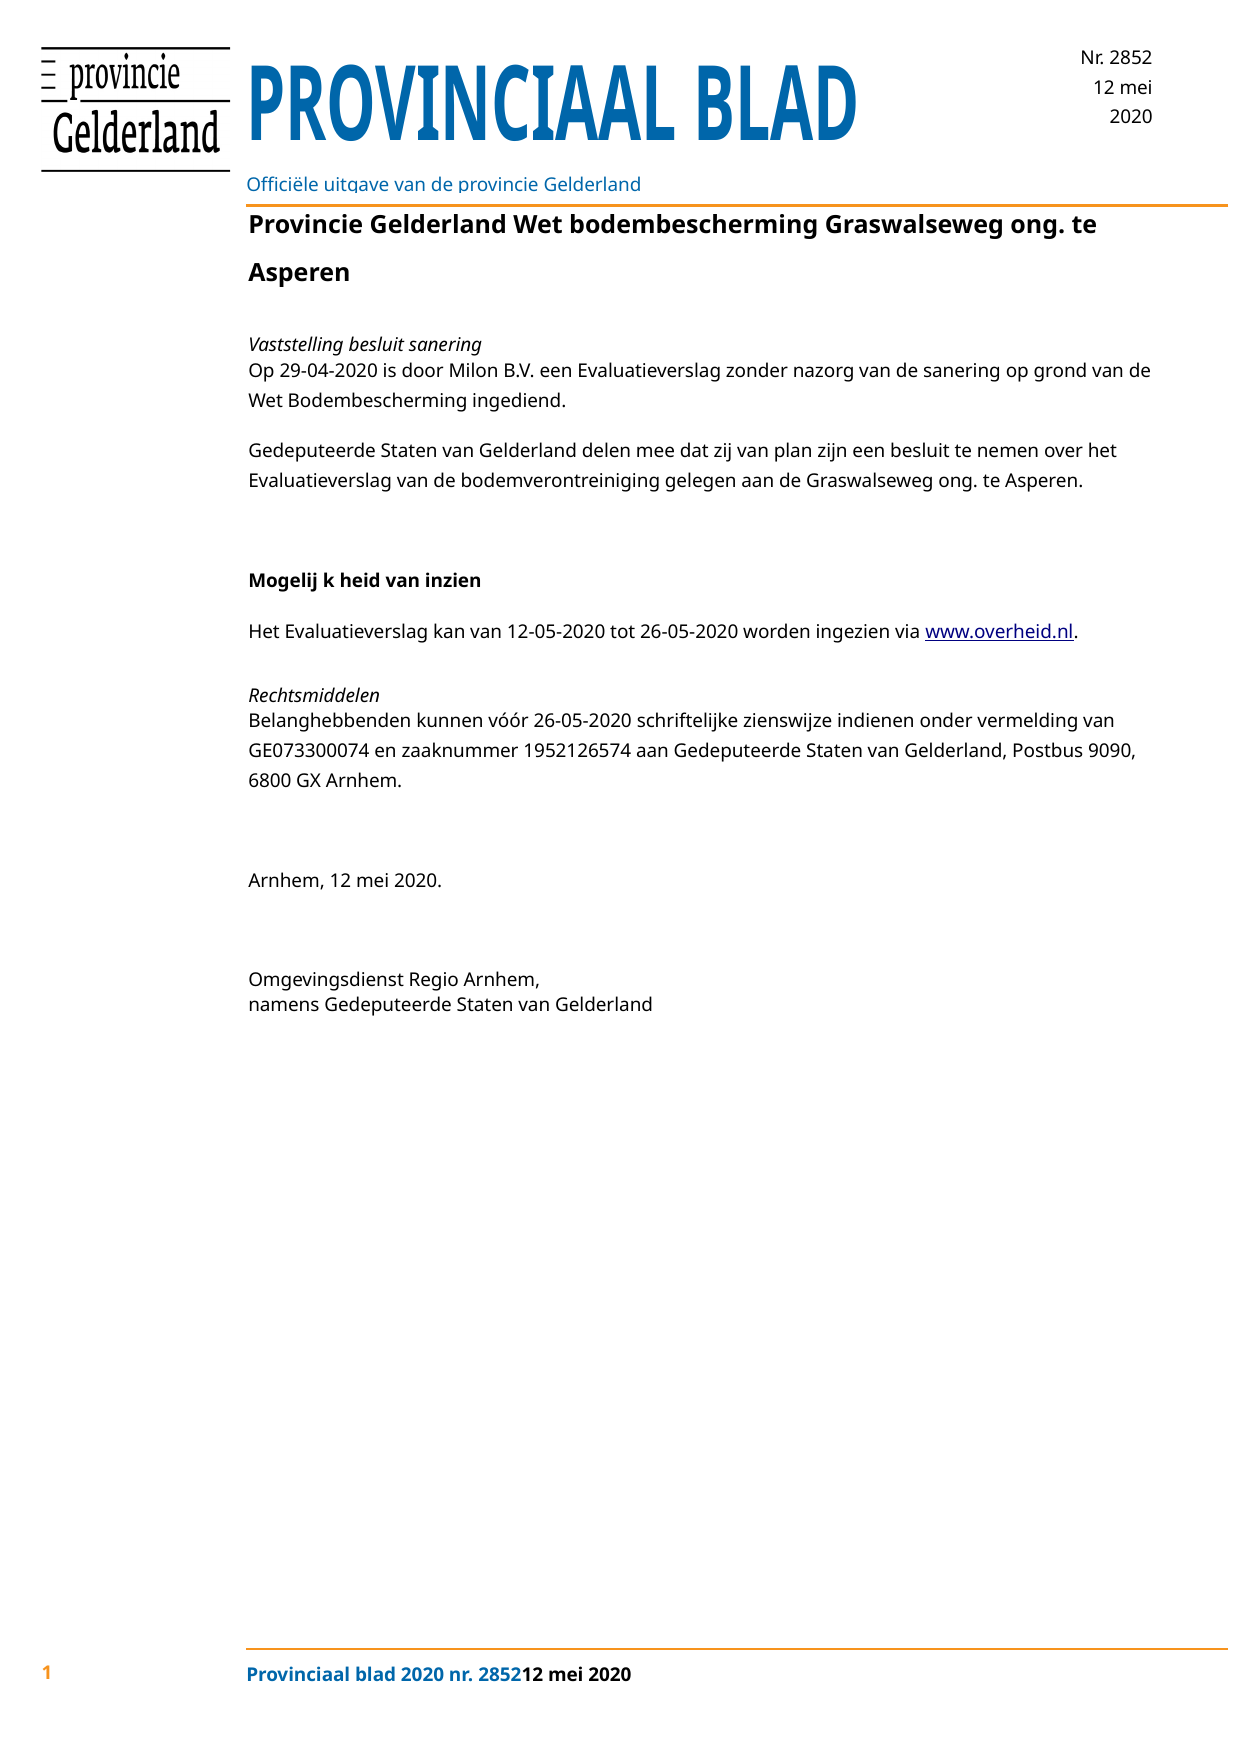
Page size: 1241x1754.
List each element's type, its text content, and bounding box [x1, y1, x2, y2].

text Arnhem, 12 mei 2020. [248, 868, 1152, 893]
text Het Evaluatieverslag kan van 12-05-2020 tot 26-05-2020 worden ingezien via www.overheid.nl. [248, 618, 1152, 644]
text Provincie Gelderland Wet bodembescherming Graswalseweg ong. te Asperen [248, 207, 1152, 288]
picture [41, 47, 231, 172]
text Mogelij k heid van inzien [248, 568, 1152, 593]
text Vaststelling besluit sanering [248, 331, 1152, 357]
text Omgevingsdienst Regio Arnhem, [248, 966, 1152, 992]
text Rechtsmiddelen [248, 682, 1152, 708]
text Op 29-04-2020 is door Milon B.V. een Evaluatieverslag zonder nazorg van de sanering op grond van de Wet Bodembescherming ingediend. [248, 357, 1152, 412]
text Belanghebbenden kunnen vóór 26-05-2020 schriftelijke zienswijze indienen onder vermelding van GE073300074 en zaaknummer 1952126574 aan Gedeputeerde Staten van Gelderland, Postbus 9090, 6800 GX Arnhem. [248, 708, 1152, 793]
text Gedeputeerde Staten van Gelderland delen mee dat zij van plan zijn een besluit te nemen over het Evaluatieverslag van de bodemverontreiniging gelegen aan de Graswalseweg ong. te Asperen. [248, 437, 1152, 492]
text namens Gedeputeerde Staten van Gelderland [248, 992, 1152, 1017]
